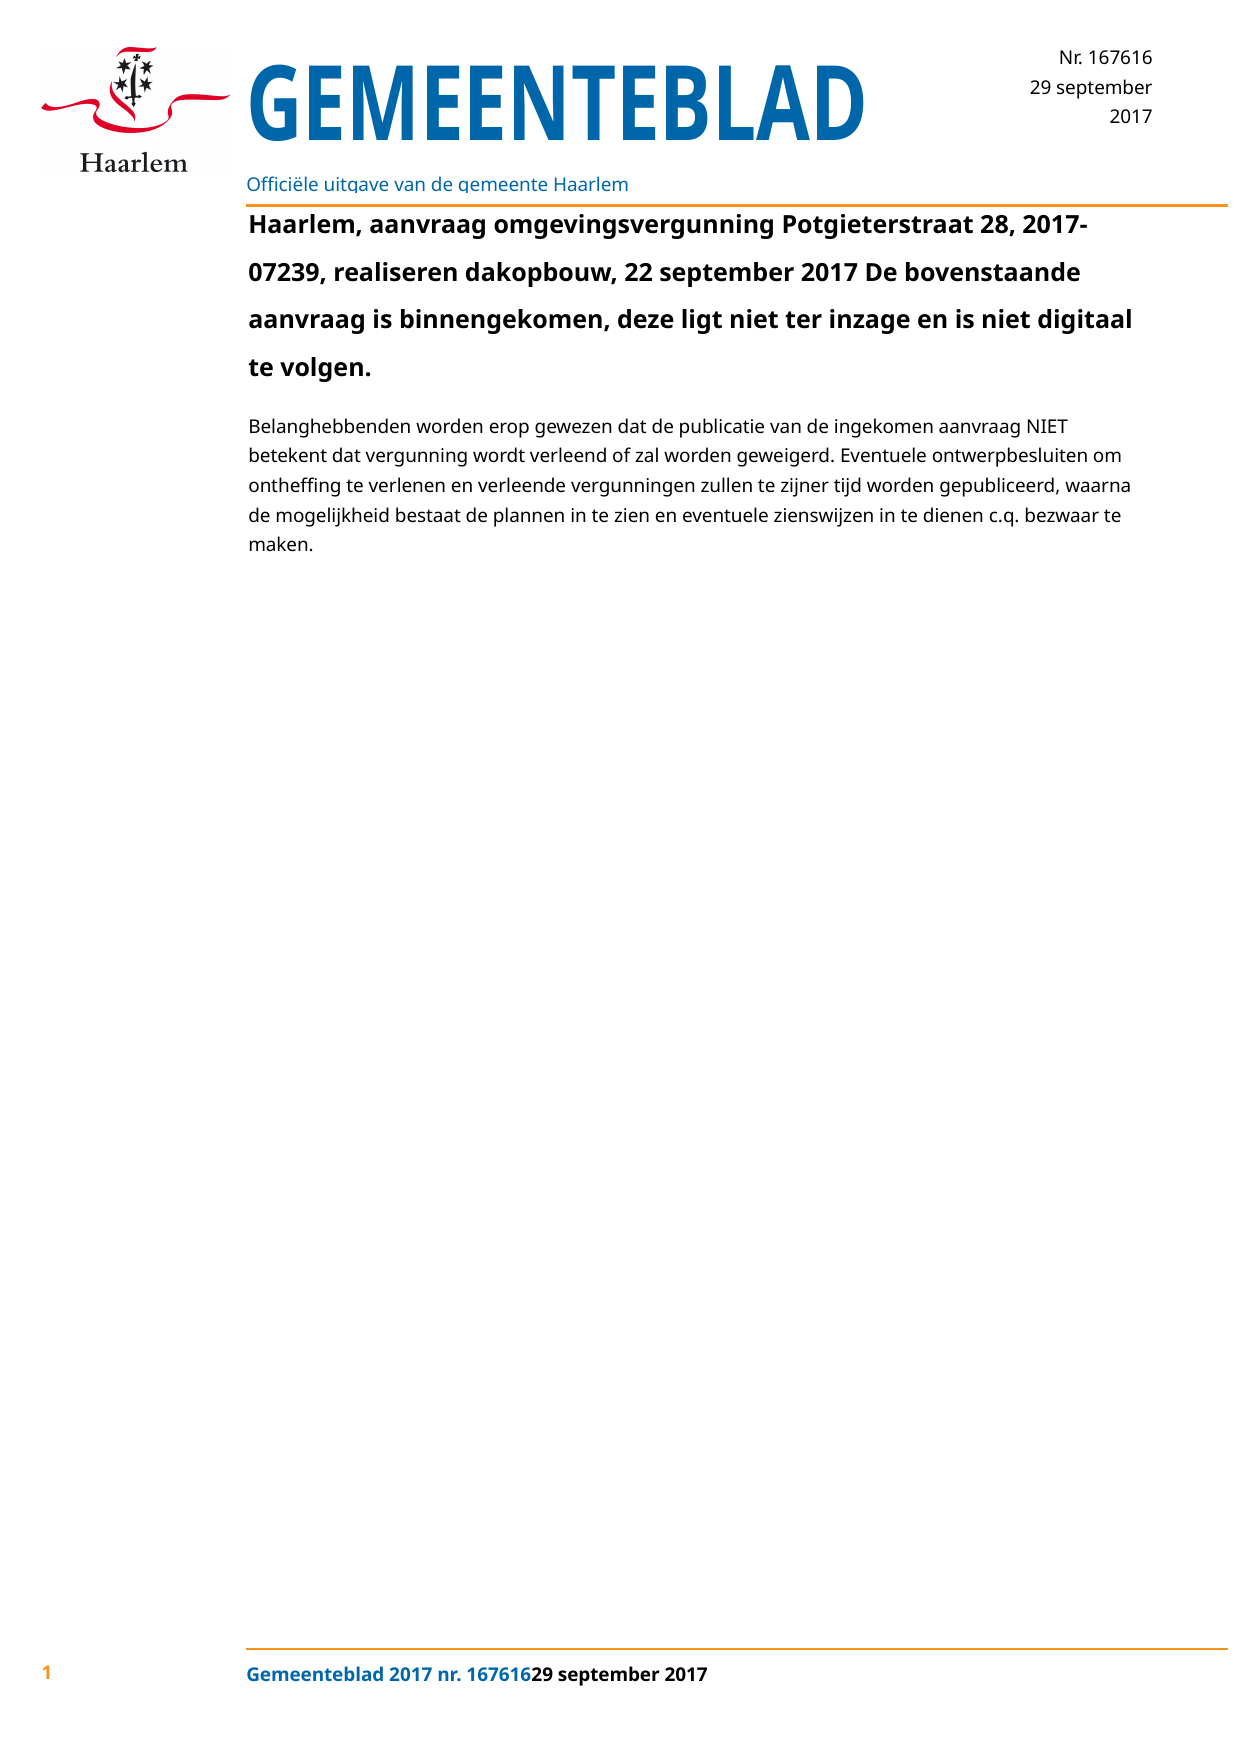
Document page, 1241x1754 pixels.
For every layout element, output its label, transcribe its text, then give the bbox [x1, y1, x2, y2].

text Belanghebbenden worden erop gewezen dat de publicatie van de ingekomen aanvraag NIET betekent dat vergunning wordt verleend of zal worden geweigerd. Eventuele ontwerpbesluiten om ontheffing te verlenen en verleende vergunningen zullen te zijner tijd worden gepubliceerd, waarna de mogelijkheid bestaat de plannen in te zien en eventuele zienswijzen in te dienen c.q. bezwaar te maken. [248, 413, 1152, 557]
picture [41, 47, 231, 172]
text Haarlem, aanvraag omgevingsvergunning Potgieterstraat 28, 2017-07239, realiseren dakopbouw, 22 september 2017 De bovenstaande aanvraag is binnengekomen, deze ligt niet ter inzage en is niet digitaal te volgen. [248, 207, 1152, 384]
